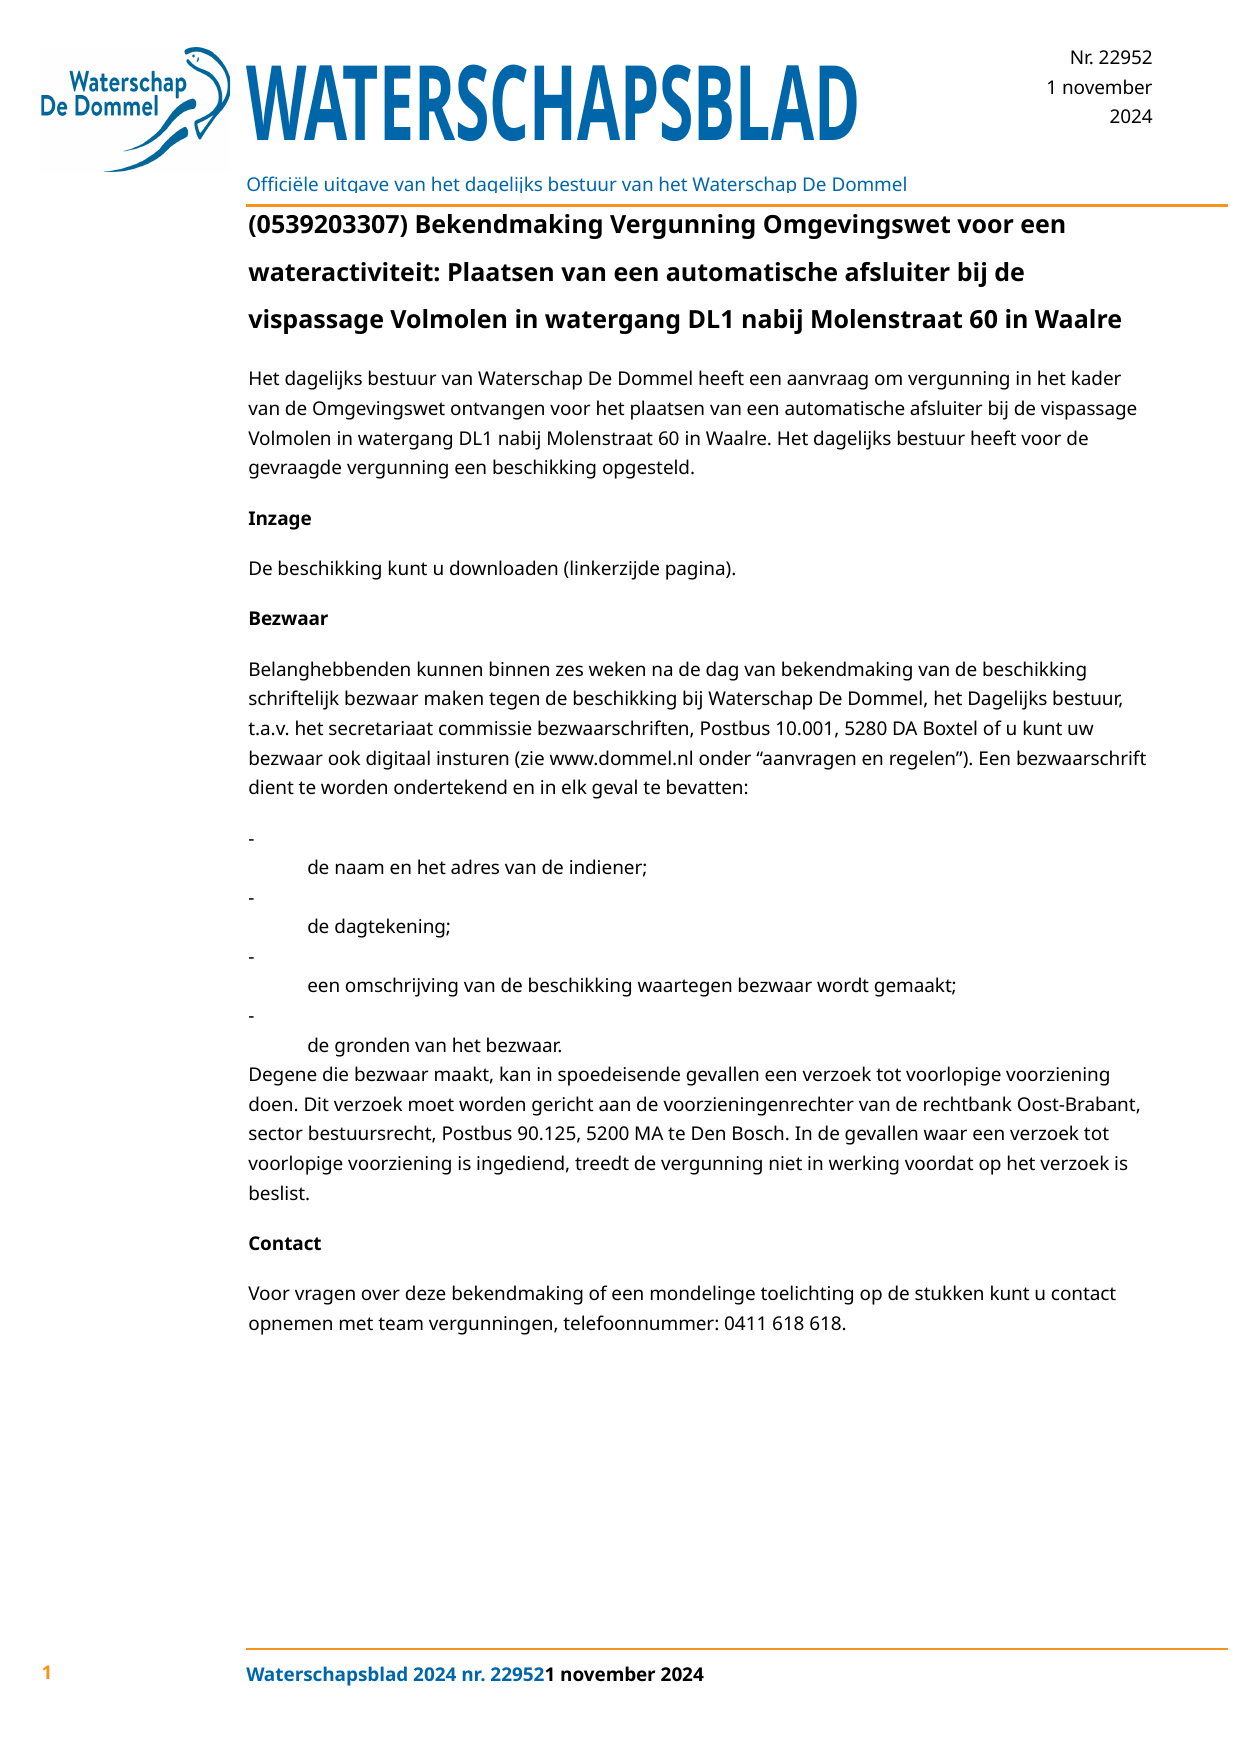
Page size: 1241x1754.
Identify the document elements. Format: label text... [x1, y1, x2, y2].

text De beschikking kunt u downloaden (linkerzijde pagina). [248, 555, 1152, 581]
picture [198, 118, 210, 131]
text Voor vragen over deze bekendmaking of een mondelinge toelichting op de stukken kunt u contact opnemen met team vergunningen, telefoonnummer: 0411 618 618. [248, 1281, 1152, 1336]
text Inzage [248, 505, 1152, 530]
text Bezwaar [248, 606, 1152, 631]
picture [45, 99, 51, 111]
list de gronden van het bezwaar. [248, 1032, 1152, 1057]
text Belanghebbenden kunnen binnen zes weken na de dag van bekendmaking van de beschikking schriftelijk bezwaar maken tegen de beschikking bij Waterschap De Dommel, het Dagelijks bestuur, t.a.v. het secretariaat commissie bezwaarschriften, Postbus 10.001, 5280 DA Boxtel of u kunt uw bezwaar ook digitaal insturen (zie www.dommel.nl onder “aanvragen en regelen”). Een bezwaarschrift dient te worden ondertekend en in elk geval te bevatten: [248, 656, 1152, 800]
picture [204, 47, 231, 76]
text Het dagelijks bestuur van Waterschap De Dommel heeft een aanvraag om vergunning in het kader van de Omgevingswet ontvangen voor het plaatsen van een automatische afsluiter bij de vispassage Volmolen in watergang DL1 nabij Molenstraat 60 in Waalre. Het dagelijks bestuur heeft voor de gevraagde vergunning een beschikking opgesteld. [248, 366, 1152, 480]
text Degene die bezwaar maakt, kan in spoedeisende gevallen een verzoek tot voorlopige voorziening doen. Dit verzoek moet worden gericht aan de voorzieningenrechter van de rechtbank Oost-Brabant, sector bestuursrecht, Postbus 90.125, 5200 MA te Den Bosch. In de gevallen waar een verzoek tot voorlopige voorziening is ingediend, treedt de vergunning niet in werking voordat op het verzoek is beslist. [248, 1061, 1152, 1205]
list de naam en het adres van de indiener; [248, 854, 1152, 880]
list een omschrijving van de beschikking waartegen bezwaar wordt gemaakt; [248, 973, 1152, 998]
picture [41, 47, 231, 172]
text Contact [248, 1230, 1152, 1256]
list de dagtekening; [248, 913, 1152, 939]
text (0539203307) Bekendmaking Vergunning Omgevingswet voor een wateractiviteit: Plaatsen van een automatische afsluiter bij de vispassage Volmolen in watergang DL1 nabij Molenstraat 60 in Waalre [248, 207, 1152, 336]
